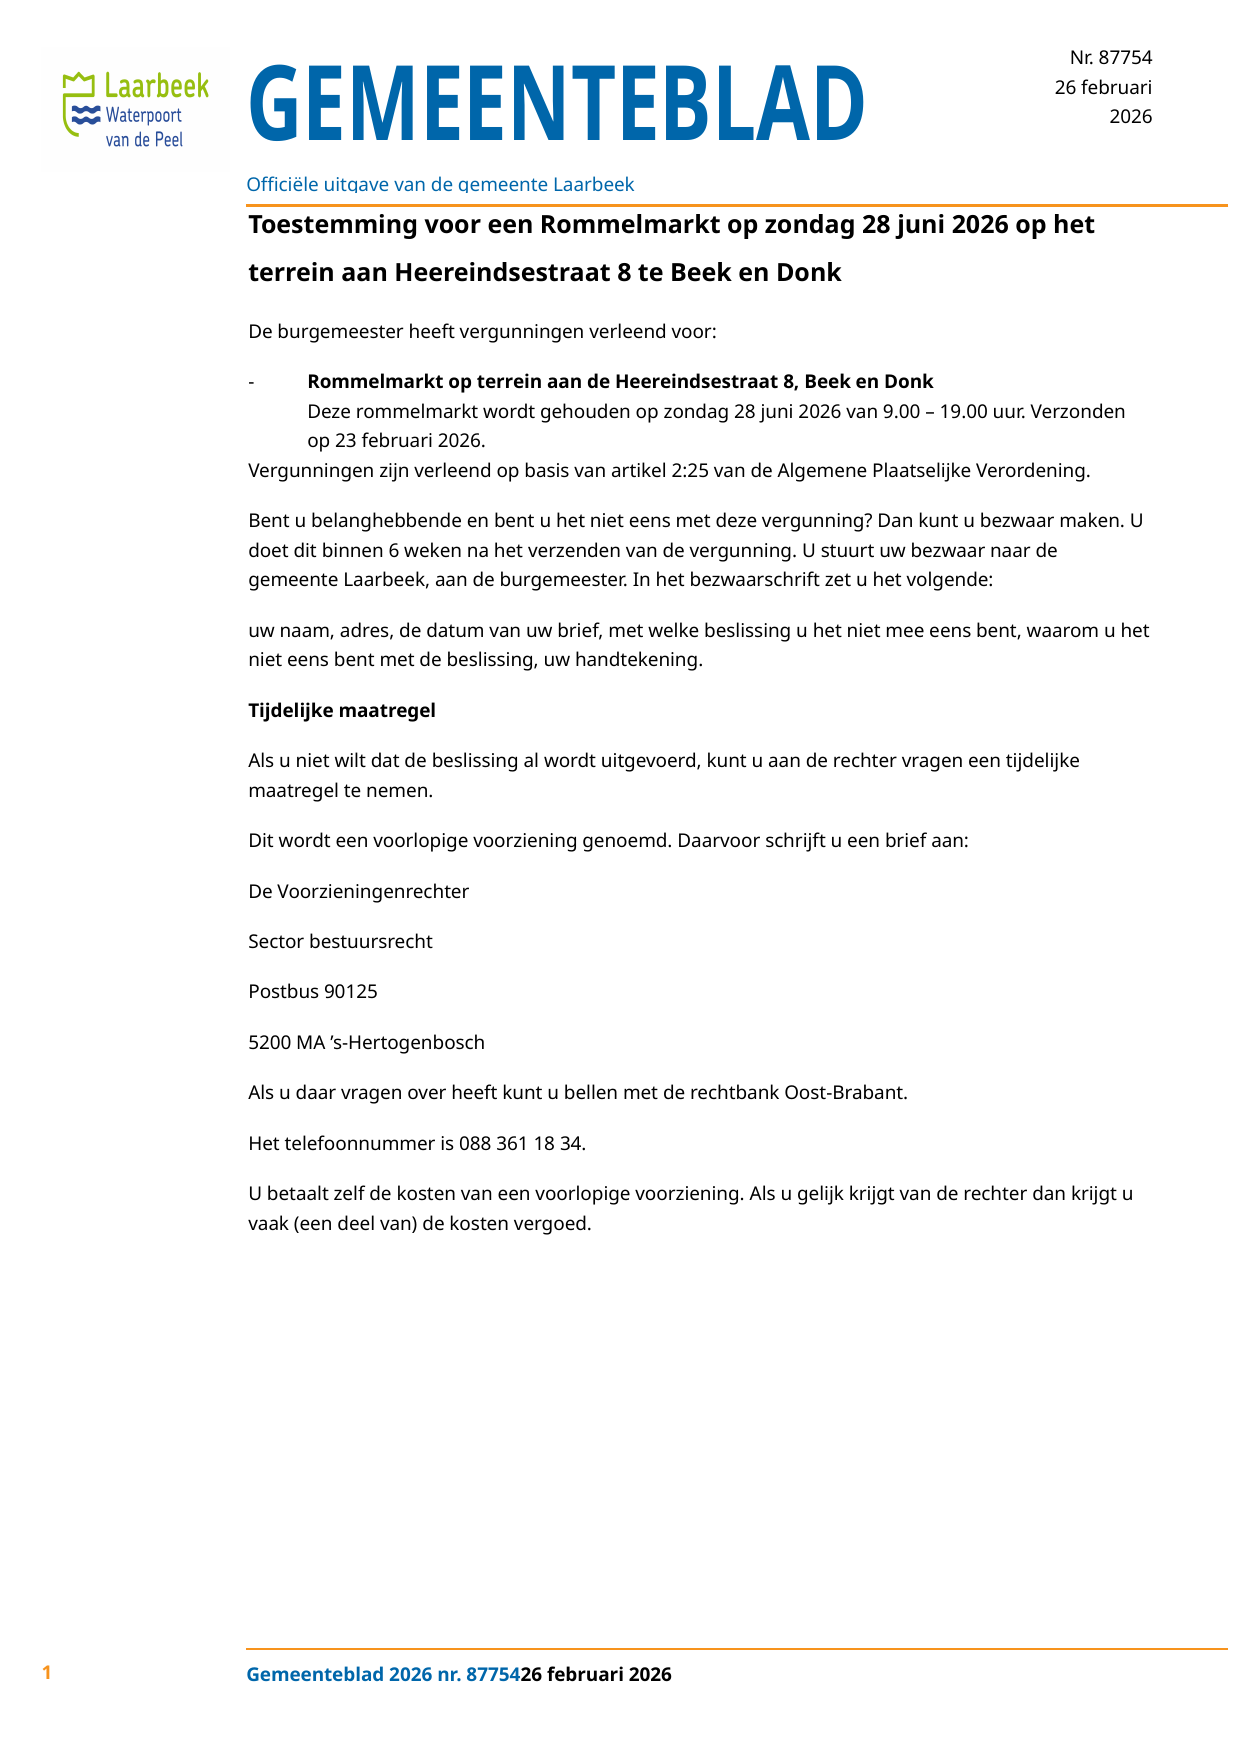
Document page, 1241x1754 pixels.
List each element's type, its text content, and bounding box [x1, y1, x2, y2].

list Deze rommelmarkt wordt gehouden op zondag 28 juni 2026 van 9.00 – 19.00 uur. Verzonden op 23 februari 2026. [248, 398, 1152, 453]
text De burgemeester heeft vergunningen verleend voor: [248, 318, 1152, 344]
text Bent u belanghebbende en bent u het niet eens met deze vergunning? Dan kunt u bezwaar maken. U doet dit binnen 6 weken na het verzenden van de vergunning. U stuurt uw bezwaar naar de gemeente Laarbeek, aan de burgemeester. In het bezwaarschrift zet u het volgende: [248, 507, 1152, 592]
list Rommelmarkt op terrein aan de Heereindsestraat 8, Beek en Donk [248, 368, 1152, 394]
text Tijdelijke maatregel [248, 697, 1152, 723]
text U betaalt zelf de kosten van een voorlopige voorziening. Als u gelijk krijgt van de rechter dan krijgt u vaak (een deel van) de kosten vergoed. [248, 1180, 1152, 1236]
text uw naam, adres, de datum van uw brief, met welke beslissing u het niet mee eens bent, waarom u het niet eens bent met de beslissing, uw handtekening. [248, 617, 1152, 672]
text Postbus 90125 [248, 979, 1152, 1004]
text De Voorzieningenrechter [248, 878, 1152, 904]
text Als u daar vragen over heeft kunt u bellen met de rechtbank Oost-Brabant. [248, 1079, 1152, 1105]
text Als u niet wilt dat de beslissing al wordt uitgevoerd, kunt u aan de rechter vragen een tijdelijke maatregel te nemen. [248, 747, 1152, 803]
text Het telefoonnummer is 088 361 18 34. [248, 1130, 1152, 1156]
picture [41, 47, 231, 172]
text Vergunningen zijn verleend op basis van artikel 2:25 van de Algemene Plaatselijke Verordening. [248, 457, 1152, 483]
text 5200 MA ’s-Hertogenbosch [248, 1029, 1152, 1055]
text Dit wordt een voorlopige voorziening genoemd. Daarvoor schrijft u een brief aan: [248, 827, 1152, 853]
text Sector bestuursrecht [248, 928, 1152, 954]
text Toestemming voor een Rommelmarkt op zondag 28 juni 2026 op het terrein aan Heereindsestraat 8 te Beek en Donk [248, 207, 1152, 288]
